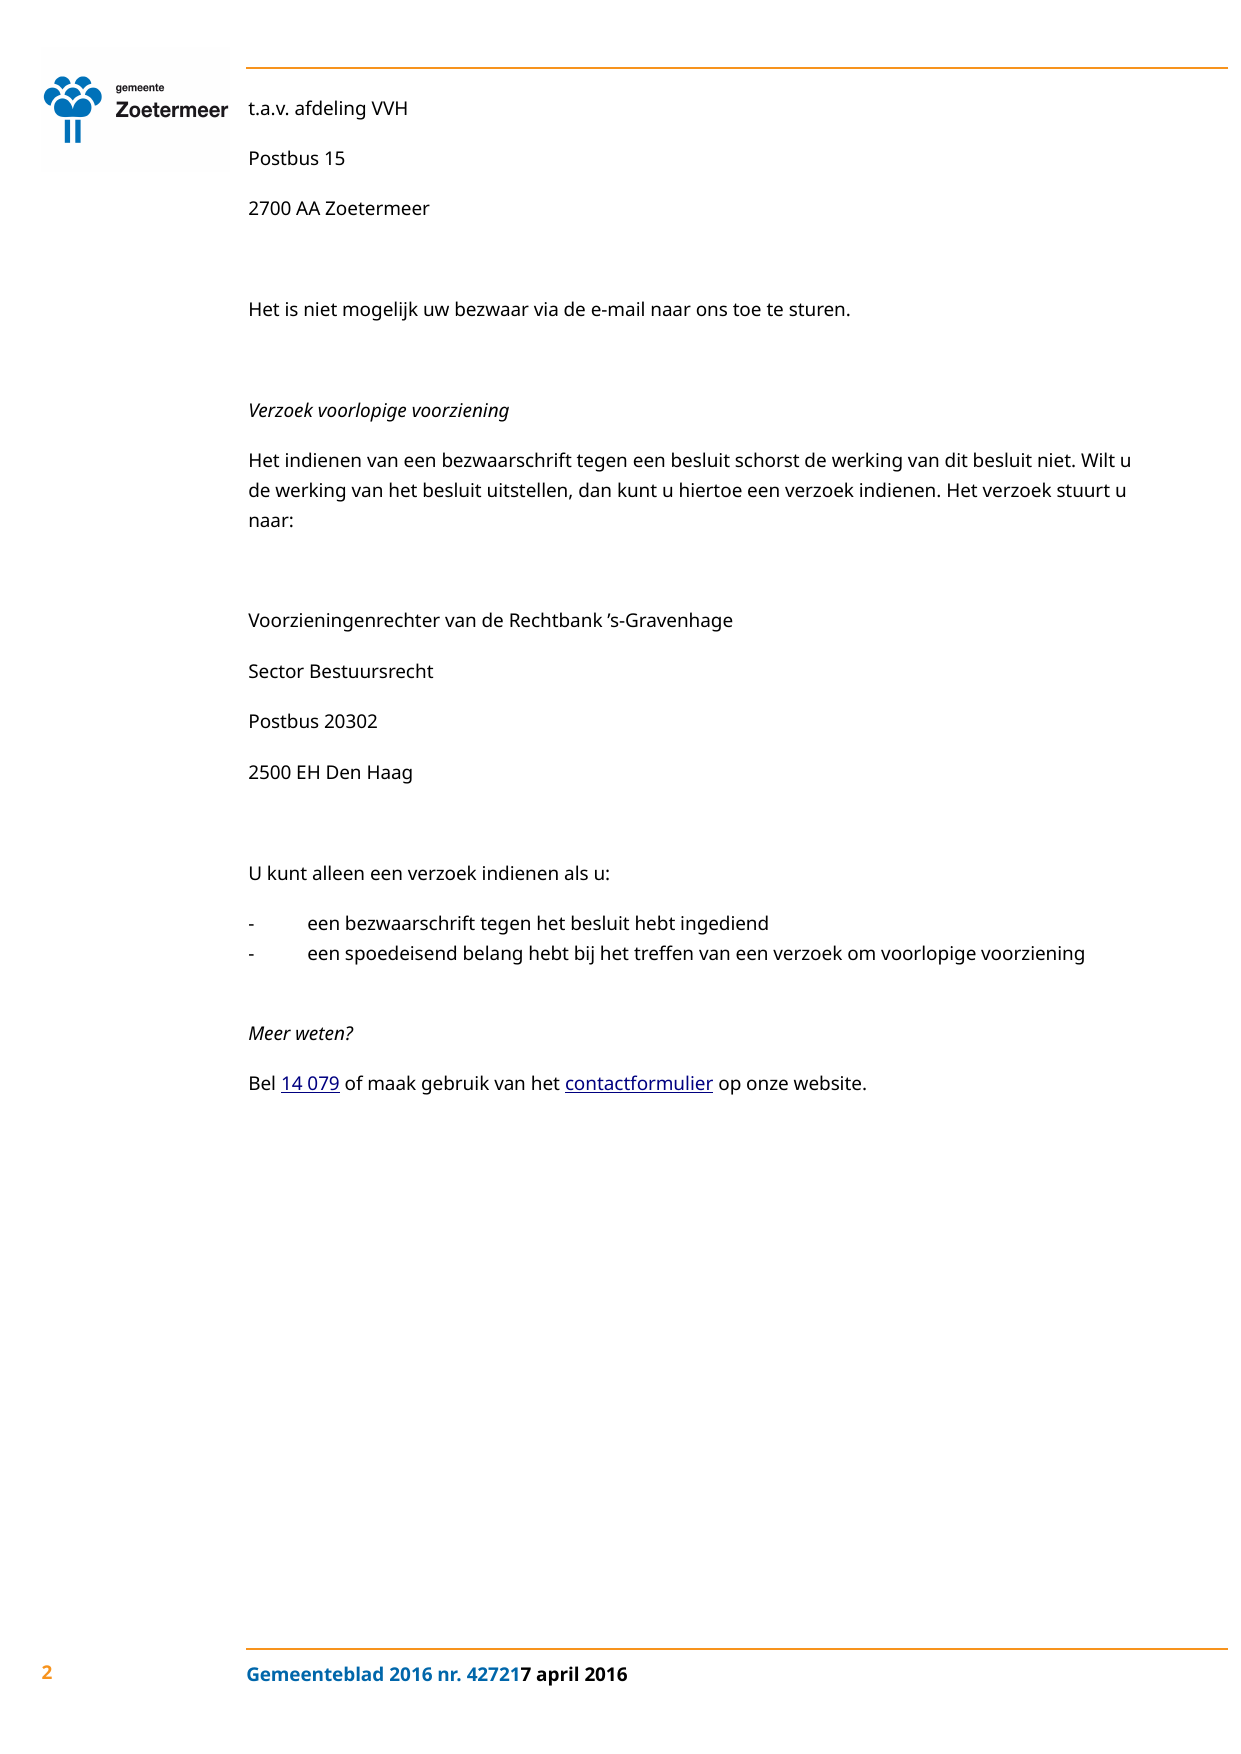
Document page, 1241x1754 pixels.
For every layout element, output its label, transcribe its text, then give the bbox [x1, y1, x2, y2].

list een spoedeisend belang hebt bij het treffen van een verzoek om voorlopige voorziening [248, 940, 1152, 966]
picture [41, 47, 231, 172]
text Het indienen van een bezwaarschrift tegen een besluit schorst de werking van dit besluit niet. Wilt u de werking van het besluit uitstellen, dan kunt u hiertoe een verzoek indienen. Het verzoek stuurt u naar: [248, 448, 1152, 533]
text Meer weten? [248, 1020, 1152, 1046]
text 2500 EH Den Haag [248, 759, 1152, 785]
text U kunt alleen een verzoek indienen als u: [248, 860, 1152, 886]
text Sector Bestuursrecht [248, 658, 1152, 684]
text Bel 14 079 of maak gebruik van het contactformulier op onze website. [248, 1070, 1152, 1096]
text t.a.v. afdeling VVH [248, 95, 1152, 121]
text Postbus 20302 [248, 708, 1152, 734]
text Verzoek voorlopige voorziening [248, 397, 1152, 423]
text Voorzieningenrechter van de Rechtbank ’s-Gravenhage [248, 608, 1152, 633]
list een bezwaarschrift tegen het besluit hebt ingediend [248, 910, 1152, 936]
text Het is niet mogelijk uw bezwaar via de e-mail naar ons toe te sturen. [248, 296, 1152, 322]
text 2700 AA Zoetermeer [248, 196, 1152, 221]
text Postbus 15 [248, 145, 1152, 171]
